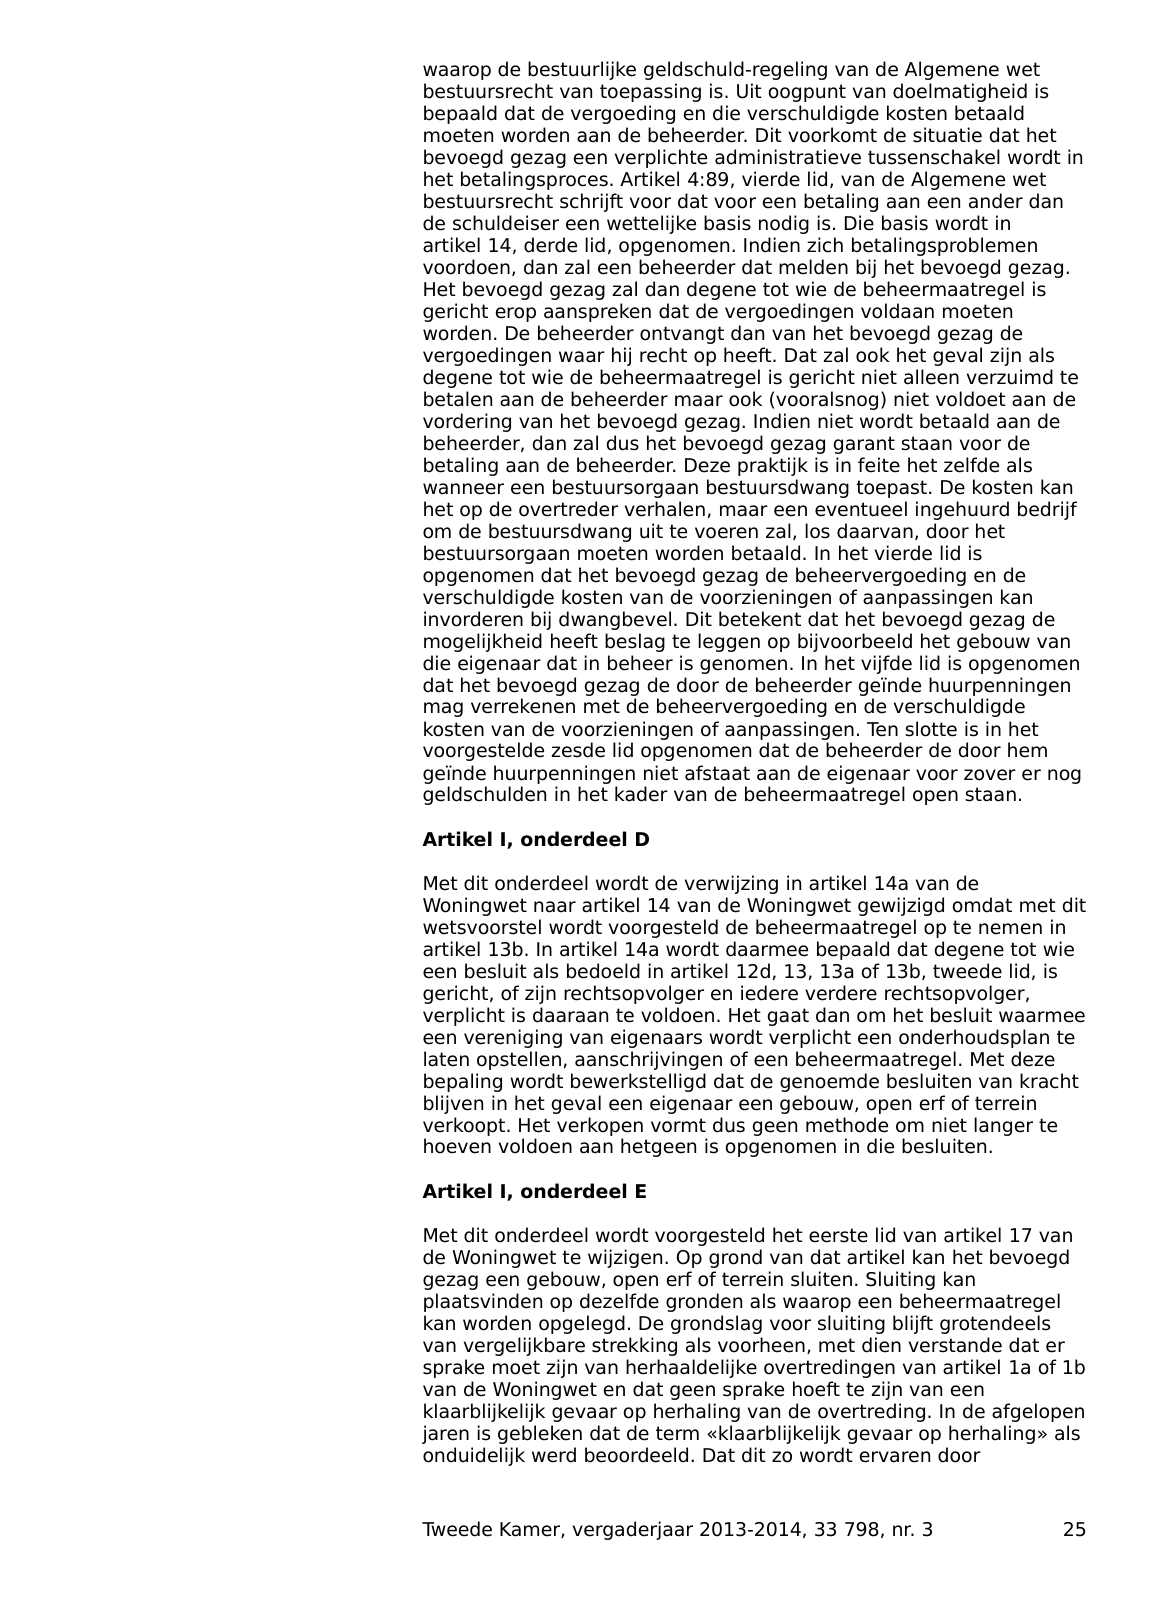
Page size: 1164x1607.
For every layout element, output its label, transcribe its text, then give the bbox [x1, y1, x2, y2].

subtitle Artikel I, onderdeel E [422, 1181, 1087, 1203]
subtitle Artikel I, onderdeel D [422, 828, 1087, 851]
text Met dit onderdeel wordt de verwijzing in artikel 14a van de Woningwet naar artikel 14 van de Woningwet gewijzigd omdat met dit wetsvoorstel wordt voorgesteld de beheermaatregel op te nemen in artikel 13b. In artikel 14a wordt daarmee bepaald dat degene tot wie een besluit als bedoeld in artikel 12d, 13, 13a of 13b, tweede lid, is gericht, of zijn rechtsopvolger en iedere verdere rechtsopvolger, verplicht is daaraan te voldoen. Het gaat dan om het besluit waarmee een vereniging van eigenaars wordt verplicht een onderhoudsplan te laten opstellen, aanschrijvingen of een beheermaatregel. Met deze bepaling wordt bewerkstelligd dat de genoemde besluiten van kracht blijven in het geval een eigenaar een gebouw, open erf of terrein verkoopt. Het verkopen vormt dus geen methode om niet langer te hoeven voldoen aan hetgeen is opgenomen in die besluiten. [422, 873, 1087, 1158]
text Met dit onderdeel wordt voorgesteld het eerste lid van artikel 17 van de Woningwet te wijzigen. Op grond van dat artikel kan het bevoegd gezag een gebouw, open erf of terrein sluiten. Sluiting kan plaatsvinden op dezelfde gronden als waarop een beheermaatregel kan worden opgelegd. De grondslag voor sluiting blijft grotendeels van vergelijkbare strekking als voorheen, met dien verstande dat er sprake moet zijn van herhaaldelijke overtredingen van artikel 1a of 1b van de Woningwet en dat geen sprake hoeft te zijn van een klaarblijkelijk gevaar op herhaling van de overtreding. In de afgelopen jaren is gebleken dat de term «klaarblijkelijk gevaar op herhaling» als onduidelijk werd beoordeeld. Dat dit zo wordt ervaren door [422, 1225, 1087, 1467]
text waarop de bestuurlijke geldschuld-regeling van de Algemene wet bestuursrecht van toepassing is. Uit oogpunt van doelmatigheid is bepaald dat de vergoeding en die verschuldigde kosten betaald moeten worden aan de beheerder. Dit voorkomt de situatie dat het bevoegd gezag een verplichte administratieve tussenschakel wordt in het betalingsproces. Artikel 4:89, vierde lid, van de Algemene wet bestuursrecht schrijft voor dat voor een betaling aan een ander dan de schuldeiser een wettelijke basis nodig is. Die basis wordt in artikel 14, derde lid, opgenomen. Indien zich betalingsproblemen voordoen, dan zal een beheerder dat melden bij het bevoegd gezag. Het bevoegd gezag zal dan degene tot wie de beheermaatregel is gericht erop aanspreken dat de vergoedingen voldaan moeten worden. De beheerder ontvangt dan van het bevoegd gezag de vergoedingen waar hij recht op heeft. Dat zal ook het geval zijn als degene tot wie de beheermaatregel is gericht niet alleen verzuimd te betalen aan de beheerder maar ook (vooralsnog) niet voldoet aan de vordering van het bevoegd gezag. Indien niet wordt betaald aan de beheerder, dan zal dus het bevoegd gezag garant staan voor de betaling aan de beheerder. Deze praktijk is in feite het zelfde als wanneer een bestuursorgaan bestuursdwang toepast. De kosten kan het op de overtreder verhalen, maar een eventueel ingehuurd bedrijf om de bestuursdwang uit te voeren zal, los daarvan, door het bestuursorgaan moeten worden betaald. In het vierde lid is opgenomen dat het bevoegd gezag de beheervergoeding en de verschuldigde kosten van de voorzieningen of aanpassingen kan invorderen bij dwangbevel. Dit betekent dat het bevoegd gezag de mogelijkheid heeft beslag te leggen op bijvoorbeeld het gebouw van die eigenaar dat in beheer is genomen. In het vijfde lid is opgenomen dat het bevoegd gezag de door de beheerder geïnde huurpenningen mag verrekenen met de beheervergoeding en de verschuldigde kosten van de voorzieningen of aanpassingen. Ten slotte is in het voorgestelde zesde lid opgenomen dat de beheerder de door hem geïnde huurpenningen niet afstaat aan de eigenaar voor zover er nog geldschulden in het kader van de beheermaatregel open staan. [422, 59, 1087, 806]
